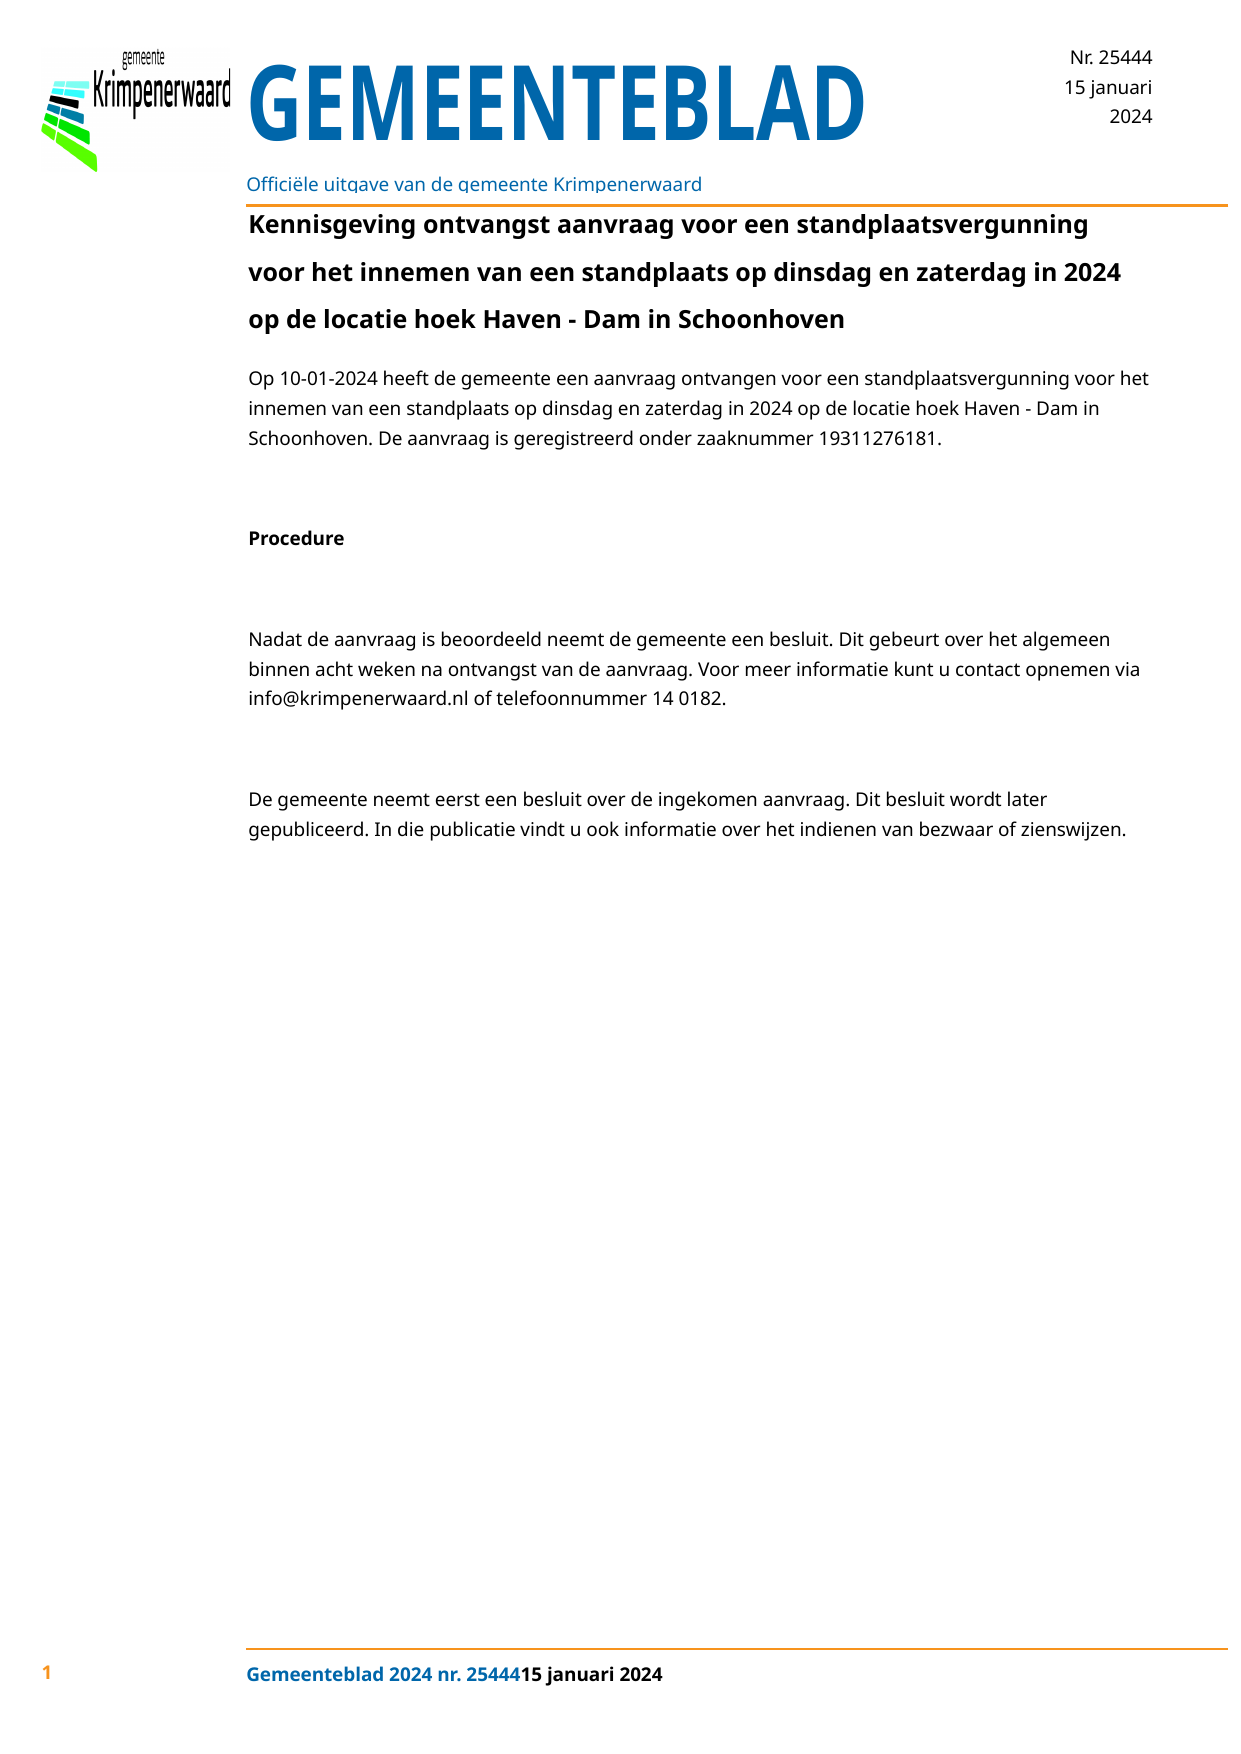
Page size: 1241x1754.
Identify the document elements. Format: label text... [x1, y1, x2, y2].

text Kennisgeving ontvangst aanvraag voor een standplaatsvergunning voor het innemen van een standplaats op dinsdag en zaterdag in 2024 op de locatie hoek Haven - Dam in Schoonhoven [248, 207, 1152, 336]
picture [41, 47, 231, 172]
text De gemeente neemt eerst een besluit over de ingekomen aanvraag. Dit besluit wordt later gepubliceerd. In die publicatie vindt u ook informatie over het indienen van bezwaar of zienswijzen. [248, 786, 1152, 842]
text Procedure [248, 526, 1152, 551]
text Nadat de aanvraag is beoordeeld neemt de gemeente een besluit. Dit gebeurt over het algemeen binnen acht weken na ontvangst van de aanvraag. Voor meer informatie kunt u contact opnemen via info@krimpenerwaard.nl of telefoonnummer 14 0182. [248, 626, 1152, 711]
text Op 10-01-2024 heeft de gemeente een aanvraag ontvangen voor een standplaatsvergunning voor het innemen van een standplaats op dinsdag en zaterdag in 2024 op de locatie hoek Haven - Dam in Schoonhoven. De aanvraag is geregistreerd onder zaaknummer 19311276181. [248, 366, 1152, 450]
